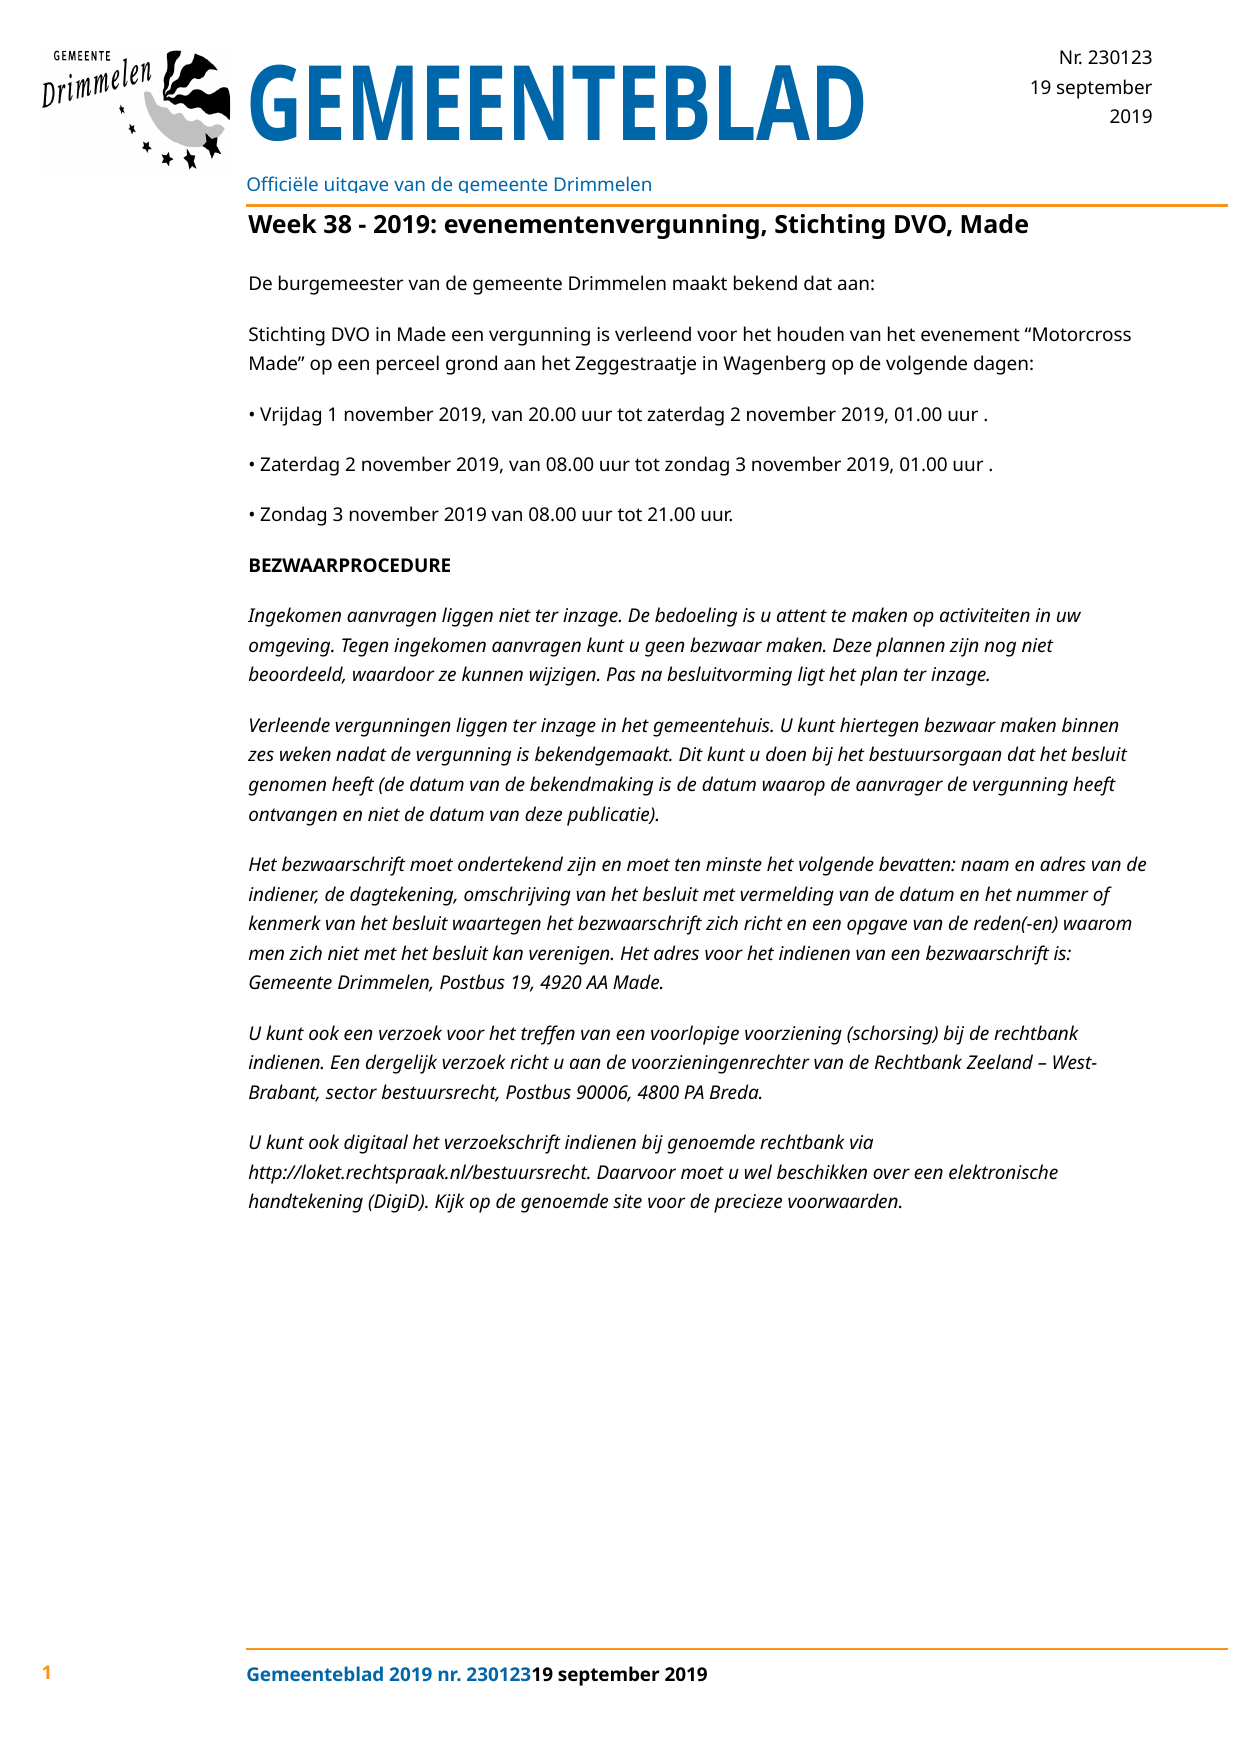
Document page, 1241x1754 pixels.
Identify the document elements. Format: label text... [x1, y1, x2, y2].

text • Vrijdag 1 november 2019, van 20.00 uur tot zaterdag 2 november 2019, 01.00 uur . [248, 401, 1152, 426]
picture [41, 47, 231, 172]
text U kunt ook een verzoek voor het treffen van een voorlopige voorziening (schorsing) bij de rechtbank indienen. Een dergelijk verzoek richt u aan de voorzieningenrechter van de Rechtbank Zeeland – West-Brabant, sector bestuursrecht, Postbus 90006, 4800 PA Breda. [248, 1020, 1152, 1105]
text BEZWAARPROCEDURE [248, 552, 1152, 578]
text • Zondag 3 november 2019 van 08.00 uur tot 21.00 uur. [248, 502, 1152, 527]
text • Zaterdag 2 november 2019, van 08.00 uur tot zondag 3 november 2019, 01.00 uur . [248, 451, 1152, 477]
text Ingekomen aanvragen liggen niet ter inzage. De bedoeling is u attent te maken op activiteiten in uw omgeving. Tegen ingekomen aanvragen kunt u geen bezwaar maken. Deze plannen zijn nog niet beoordeeld, waardoor ze kunnen wijzigen. Pas na besluitvorming ligt het plan ter inzage. [248, 602, 1152, 687]
text Het bezwaarschrift moet ondertekend zijn en moet ten minste het volgende bevatten: naam en adres van de indiener, de dagtekening, omschrijving van het besluit met vermelding van de datum en het nummer of kenmerk van het besluit waartegen het bezwaarschrift zich richt en een opgave van de reden(-en) waarom men zich niet met het besluit kan verenigen. Het adres voor het indienen van een bezwaarschrift is: Gemeente Drimmelen, Postbus 19, 4920 AA Made. [248, 851, 1152, 995]
text Verleende vergunningen liggen ter inzage in het gemeentehuis. U kunt hiertegen bezwaar maken binnen zes weken nadat de vergunning is bekendgemaakt. Dit kunt u doen bij het bestuursorgaan dat het besluit genomen heeft (de datum van de bekendmaking is de datum waarop de aanvrager de vergunning heeft ontvangen en niet de datum van deze publicatie). [248, 712, 1152, 826]
text Stichting DVO in Made een vergunning is verleend voor het houden van het evenement “Motorcross Made” op een perceel grond aan het Zeggestraatje in Wagenberg op de volgende dagen: [248, 321, 1152, 376]
text U kunt ook digitaal het verzoekschrift indienen bij genoemde rechtbank via http://loket.rechtspraak.nl/bestuursrecht. Daarvoor moet u wel beschikken over een elektronische handtekening (DigiD). Kijk op de genoemde site voor de precieze voorwaarden. [248, 1129, 1152, 1214]
text Week 38 - 2019: evenementenvergunning, Stichting DVO, Made [248, 207, 1152, 241]
text De burgemeester van de gemeente Drimmelen maakt bekend dat aan: [248, 270, 1152, 296]
